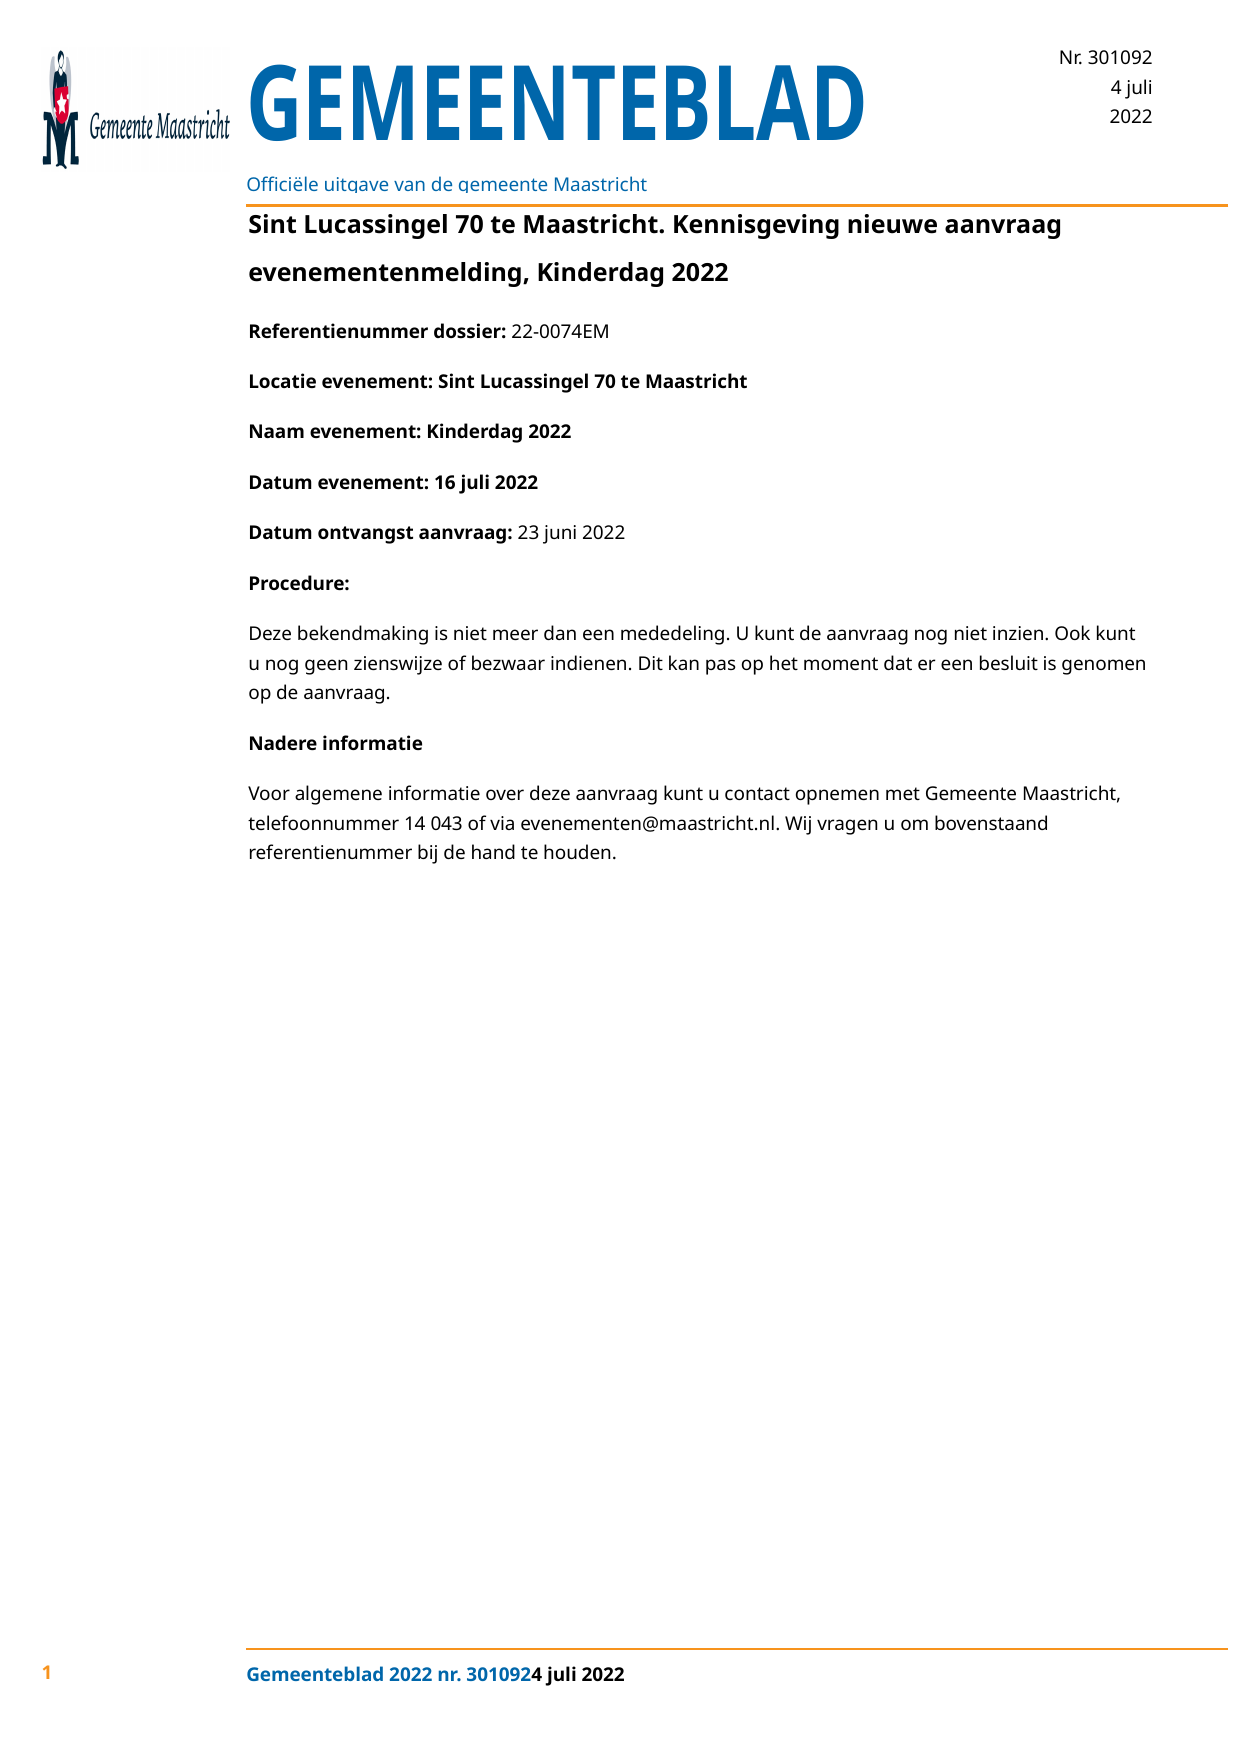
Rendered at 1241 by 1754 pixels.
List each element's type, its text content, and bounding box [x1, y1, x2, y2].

text Naam evenement: Kinderdag 2022 [248, 419, 1152, 444]
text Referentienummer dossier: 22-0074EM [248, 318, 1152, 344]
text Voor algemene informatie over deze aanvraag kunt u contact opnemen met Gemeente Maastricht, telefoonnummer 14 043 of via evenementen@maastricht.nl. Wij vragen u om bovenstaand referentienummer bij de hand te houden. [248, 780, 1152, 865]
text Datum evenement: 16 juli 2022 [248, 469, 1152, 495]
text Locatie evenement: Sint Lucassingel 70 te Maastricht [248, 368, 1152, 394]
text Procedure: [248, 570, 1152, 596]
text Sint Lucassingel 70 te Maastricht. Kennisgeving nieuwe aanvraag evenementenmelding, Kinderdag 2022 [248, 207, 1152, 288]
text Nadere informatie [248, 730, 1152, 756]
text Datum ontvangst aanvraag: 23 juni 2022 [248, 519, 1152, 545]
text Deze bekendmaking is niet meer dan een mededeling. U kunt de aanvraag nog niet inzien. Ook kunt u nog geen zienswijze of bezwaar indienen. Dit kan pas op het moment dat er een besluit is genomen op de aanvraag. [248, 620, 1152, 705]
picture [41, 47, 231, 172]
